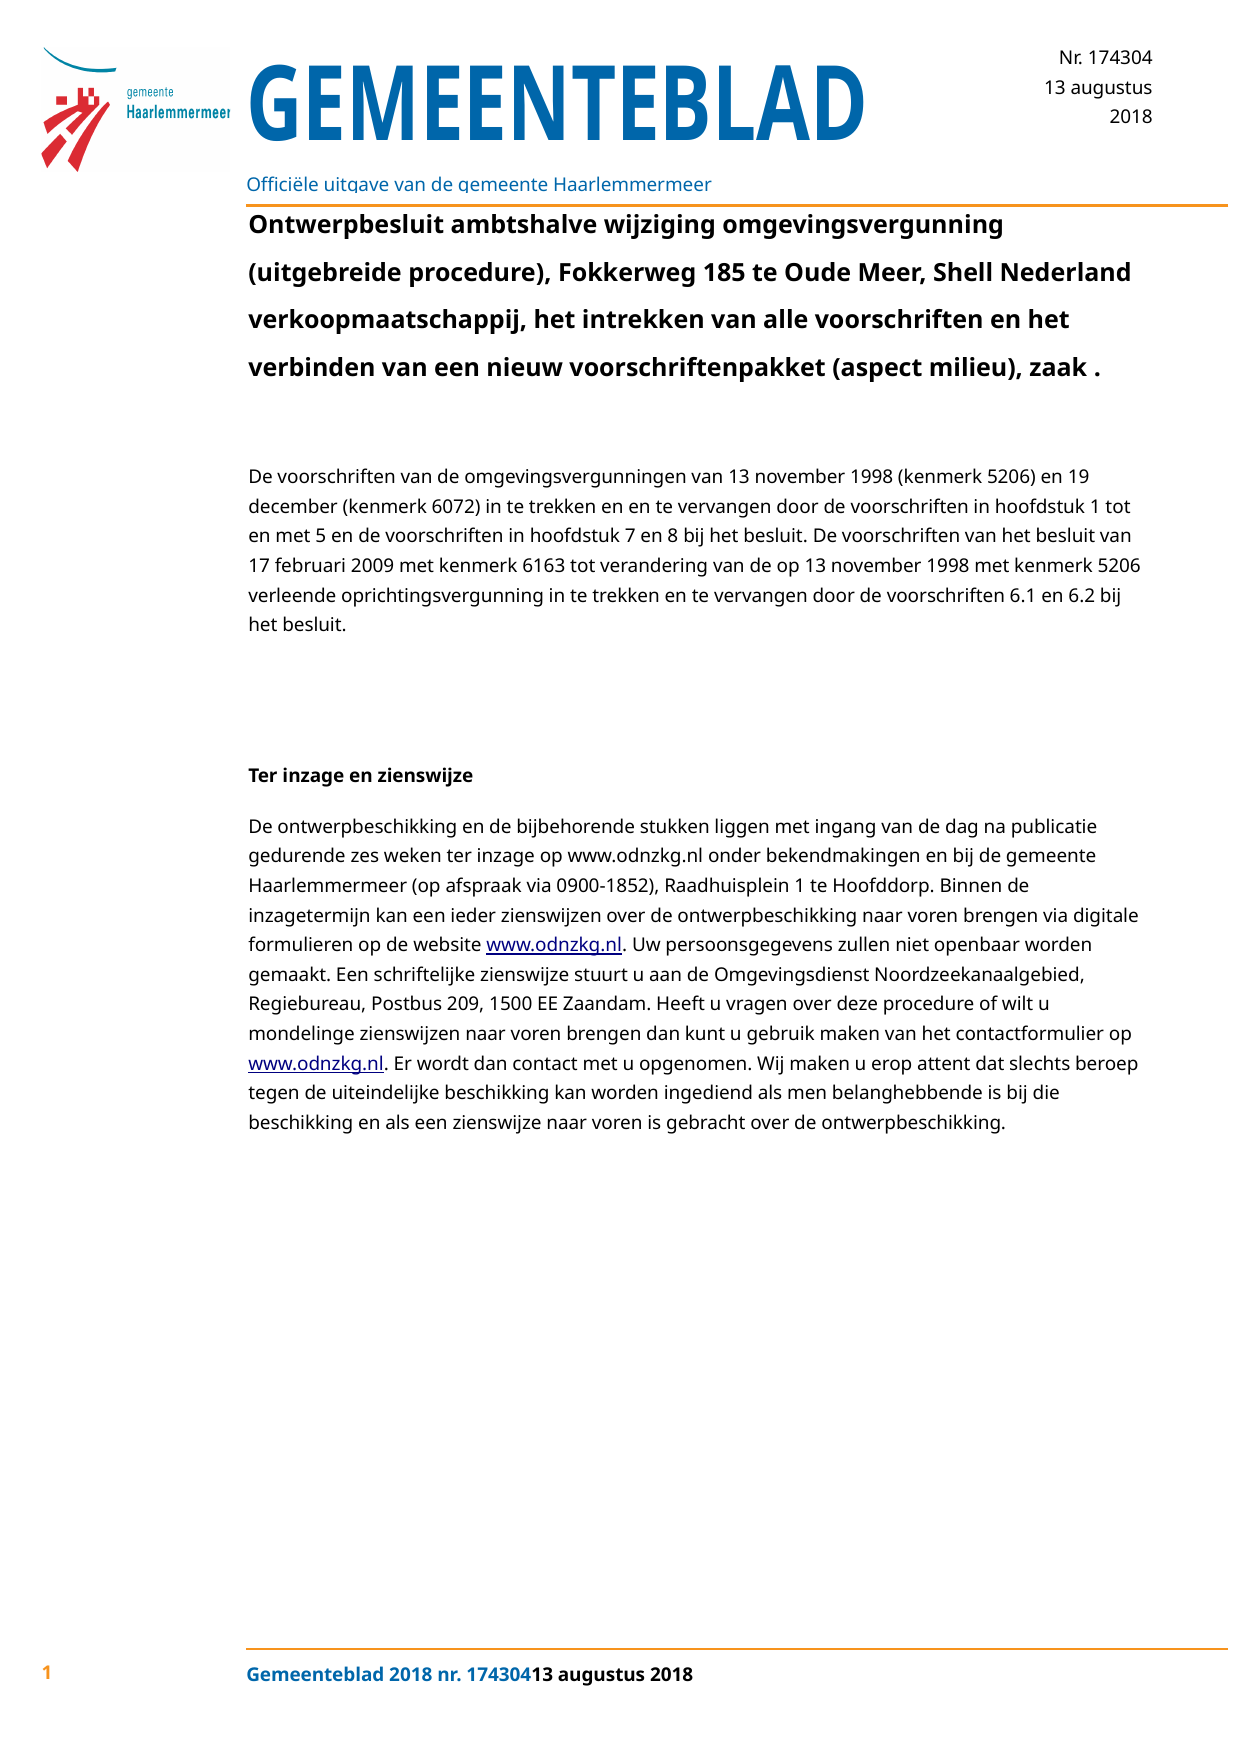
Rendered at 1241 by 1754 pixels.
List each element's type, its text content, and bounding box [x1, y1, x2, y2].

picture [41, 47, 231, 172]
text De voorschriften van de omgevingsvergunningen van 13 november 1998 (kenmerk 5206) en 19 december (kenmerk 6072) in te trekken en en te vervangen door de voorschriften in hoofdstuk 1 tot en met 5 en de voorschriften in hoofdstuk 7 en 8 bij het besluit. De voorschriften van het besluit van 17 februari 2009 met kenmerk 6163 tot verandering van de op 13 november 1998 met kenmerk 5206 verleende oprichtingsvergunning in te trekken en te vervangen door de voorschriften 6.1 en 6.2 bij het besluit. [248, 463, 1152, 637]
text Ontwerpbesluit ambtshalve wijziging omgevingsvergunning (uitgebreide procedure), Fokkerweg 185 te Oude Meer, Shell Nederland verkoopmaatschappij, het intrekken van alle voorschriften en het verbinden van een nieuw voorschriftenpakket (aspect milieu), zaak . [248, 207, 1152, 384]
text Ter inzage en zienswijze [248, 763, 1152, 788]
text De ontwerpbeschikking en de bijbehorende stukken liggen met ingang van de dag na publicatie gedurende zes weken ter inzage op www.odnzkg.nl onder bekendmakingen en bij de gemeente Haarlemmermeer (op afspraak via 0900-1852), Raadhuisplein 1 te Hoofddorp. Binnen de inzagetermijn kan een ieder zienswijzen over de ontwerpbeschikking naar voren brengen via digitale formulieren op de website www.odnzkg.nl. Uw persoonsgegevens zullen niet openbaar worden gemaakt. Een schriftelijke zienswijze stuurt u aan de Omgevingsdienst Noordzeekanaalgebied, Regiebureau, Postbus 209, 1500 EE Zaandam. Heeft u vragen over deze procedure of wilt u mondelinge zienswijzen naar voren brengen dan kunt u gebruik maken van het contactformulier op www.odnzkg.nl. Er wordt dan contact met u opgenomen. Wij maken u erop attent dat slechts beroep tegen de uiteindelijke beschikking kan worden ingediend als men belanghebbende is bij die beschikking en als een zienswijze naar voren is gebracht over de ontwerpbeschikking. [248, 813, 1152, 1135]
